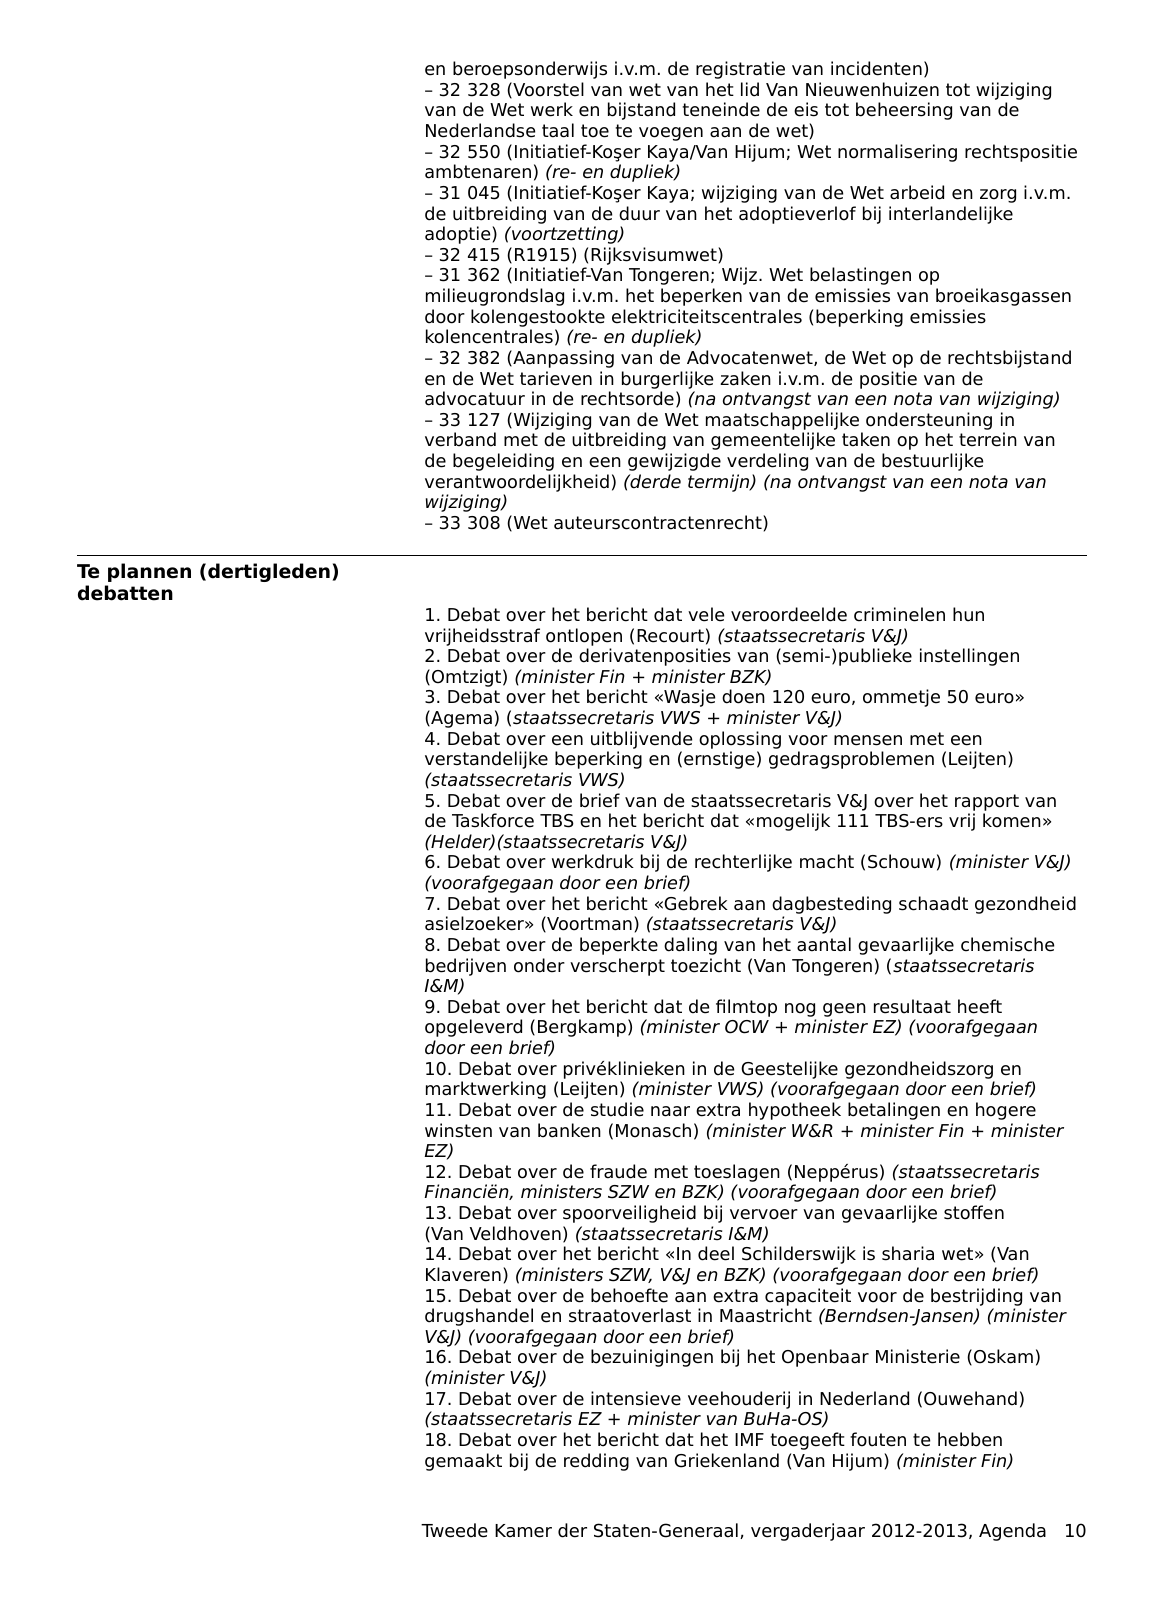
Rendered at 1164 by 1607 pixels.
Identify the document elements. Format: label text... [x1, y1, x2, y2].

table_cell – 32 415 (R1915) (Rijksvisumwet) [418, 245, 1087, 265]
table_cell 6. Debat over werkdruk bij de rechterlijke macht (Schouw) (minister V&J) (voorafgegaan door een brief) [418, 853, 1087, 894]
table_cell 14. Debat over het bericht «In deel Schilderswijk is sharia wet» (Van Klaveren) (ministers SZW, V&J en BZK) (voorafgegaan door een brief) [418, 1244, 1087, 1286]
table_cell [77, 997, 401, 1059]
table_cell 1. Debat over het bericht dat vele veroordeelde criminelen hun vrijheidsstraf ontlopen (Recourt) (staatssecretaris V&J) [418, 605, 1087, 646]
table_cell 3. Debat over het bericht «Wasje doen 120 euro, ommetje 50 euro» (Agema) (staatssecretaris VWS + minister V&J) [418, 688, 1087, 729]
table_cell en beroepsonderwijs i.v.m. de registratie van incidenten) [418, 59, 1087, 80]
table_header [401, 556, 418, 605]
table_cell [77, 729, 401, 791]
table_cell – 32 382 (Aanpassing van de Advocatenwet, de Wet op de rechtsbijstand en de Wet tarieven in burgerlijke zaken i.v.m. de positie van de advocatuur in de rechtsorde) (na ontvangst van een nota van wijziging) [418, 348, 1087, 410]
table_cell – 33 127 (Wijziging van de Wet maatschappelijke ondersteuning in verband met de uitbreiding van gemeentelijke taken op het terrein van de begeleiding en een gewijzigde verdeling van de bestuurlijke verantwoordelijkheid) (derde termijn) (na ontvangst van een nota van wijziging) [418, 410, 1087, 513]
table_cell [77, 605, 401, 646]
table_cell [77, 1100, 401, 1162]
table_cell [401, 688, 418, 729]
table_cell [77, 245, 401, 265]
table_cell [77, 853, 401, 894]
table_header [418, 556, 1087, 605]
table_cell [77, 646, 401, 687]
table_cell [401, 183, 418, 245]
table_cell 5. Debat over de brief van de staatssecretaris V&J over het rapport van de Taskforce TBS en het bericht dat «mogelijk 111 TBS-ers vrij komen» (Helder)(staatssecretaris V&J) [418, 791, 1087, 852]
table_cell [77, 1224, 401, 1244]
table_cell [401, 1224, 418, 1244]
table_cell [77, 791, 401, 852]
table_cell [77, 348, 401, 410]
table_cell 10. Debat over privéklinieken in de Geestelijke gezondheidszorg en marktwerking (Leijten) (minister VWS) (voorafgegaan door een brief) [418, 1059, 1087, 1100]
table_cell [401, 80, 418, 142]
table_cell 2. Debat over de derivatenposities van (semi-)publieke instellingen (Omtzigt) (minister Fin + minister BZK) [418, 646, 1087, 687]
table_cell (Van Veldhoven) (staatssecretaris I&M) [418, 1224, 1087, 1244]
table_cell [401, 1100, 418, 1162]
table_cell [401, 1389, 418, 1430]
table_cell [77, 80, 401, 142]
table_cell [401, 729, 418, 791]
table_cell [401, 1286, 418, 1347]
table_cell [77, 1244, 401, 1286]
table_cell [401, 265, 418, 348]
table_cell [401, 1162, 418, 1203]
table_cell [401, 853, 418, 894]
table_cell 17. Debat over de intensieve veehouderij in Nederland (Ouwehand) (staatssecretaris EZ + minister van BuHa-OS) [418, 1389, 1087, 1430]
table_cell [401, 1203, 418, 1224]
table_cell [401, 142, 418, 183]
table_cell 16. Debat over de bezuinigingen bij het Openbaar Ministerie (Oskam) (minister V&J) [418, 1348, 1087, 1389]
table_cell 18. Debat over het bericht dat het IMF toegeeft fouten te hebben gemaakt bij de redding van Griekenland (Van Hijum) (minister Fin) [418, 1430, 1087, 1471]
table_cell [401, 1244, 418, 1286]
table_cell [401, 646, 418, 687]
table_cell [401, 245, 418, 265]
table_cell – 31 362 (Initiatief-Van Tongeren; Wijz. Wet belastingen op milieugrondslag i.v.m. het beperken van de emissies van broeikasgassen door kolengestookte elektriciteitscentrales (beperking emissies kolencentrales) (re- en dupliek) [418, 265, 1087, 348]
table_cell [401, 1348, 418, 1389]
table_cell [401, 348, 418, 410]
table_cell 8. Debat over de beperkte daling van het aantal gevaarlijke chemische bedrijven onder verscherpt toezicht (Van Tongeren) (staatssecretaris I&M) [418, 935, 1087, 997]
table_cell 13. Debat over spoorveiligheid bij vervoer van gevaarlijke stoffen [418, 1203, 1087, 1224]
table_cell [401, 935, 418, 997]
table_cell 11. Debat over de studie naar extra hypotheek betalingen en hogere winsten van banken (Monasch) (minister W&R + minister Fin + minister EZ) [418, 1100, 1087, 1162]
table_cell 15. Debat over de behoefte aan extra capaciteit voor de bestrijding van drugshandel en straatoverlast in Maastricht (Berndsen-Jansen) (minister V&J) (voorafgegaan door een brief) [418, 1286, 1087, 1347]
table_cell 9. Debat over het bericht dat de filmtop nog geen resultaat heeft opgeleverd (Bergkamp) (minister OCW + minister EZ) (voorafgegaan door een brief) [418, 997, 1087, 1059]
table_cell [77, 1162, 401, 1203]
table_cell [77, 59, 401, 80]
table_cell [77, 265, 401, 348]
table_cell 7. Debat over het bericht «Gebrek aan dagbesteding schaadt gezondheid asielzoeker» (Voortman) (staatssecretaris V&J) [418, 894, 1087, 935]
table_cell – 33 308 (Wet auteurscontractenrecht) [418, 513, 1087, 533]
table_cell [77, 1286, 401, 1347]
table_cell [77, 688, 401, 729]
table_cell [401, 59, 418, 80]
table_cell [401, 1059, 418, 1100]
table_cell [77, 183, 401, 245]
table_cell [77, 142, 401, 183]
table_cell [77, 1430, 401, 1471]
table_cell [401, 1430, 418, 1471]
table_cell [401, 605, 418, 646]
table_cell [401, 791, 418, 852]
table_header Te plannen (dertigleden) debatten [77, 556, 401, 605]
table_cell – 32 550 (Initiatief-Koşer Kaya/Van Hijum; Wet normalisering rechtspositie ambtenaren) (re- en dupliek) [418, 142, 1087, 183]
table_cell 4. Debat over een uitblijvende oplossing voor mensen met een verstandelijke beperking en (ernstige) gedragsproblemen (Leijten) (staatssecretaris VWS) [418, 729, 1087, 791]
table_cell [401, 513, 418, 533]
table_cell 12. Debat over de fraude met toeslagen (Neppérus) (staatssecretaris Financiën, ministers SZW en BZK) (voorafgegaan door een brief) [418, 1162, 1087, 1203]
table_cell [401, 410, 418, 513]
table_cell [77, 935, 401, 997]
table_cell – 31 045 (Initiatief-Koşer Kaya; wijziging van de Wet arbeid en zorg i.v.m. de uitbreiding van de duur van het adoptieverlof bij interlandelijke adoptie) (voortzetting) [418, 183, 1087, 245]
table_cell [77, 1059, 401, 1100]
table_cell [77, 410, 401, 513]
table_cell [77, 1389, 401, 1430]
table_cell [77, 894, 401, 935]
table_cell [77, 513, 401, 533]
table_cell [77, 1203, 401, 1224]
table_cell [401, 894, 418, 935]
table_cell [77, 1348, 401, 1389]
table_cell [401, 997, 418, 1059]
table_cell – 32 328 (Voorstel van wet van het lid Van Nieuwenhuizen tot wijziging van de Wet werk en bijstand teneinde de eis tot beheersing van de Nederlandse taal toe te voegen aan de wet) [418, 80, 1087, 142]
